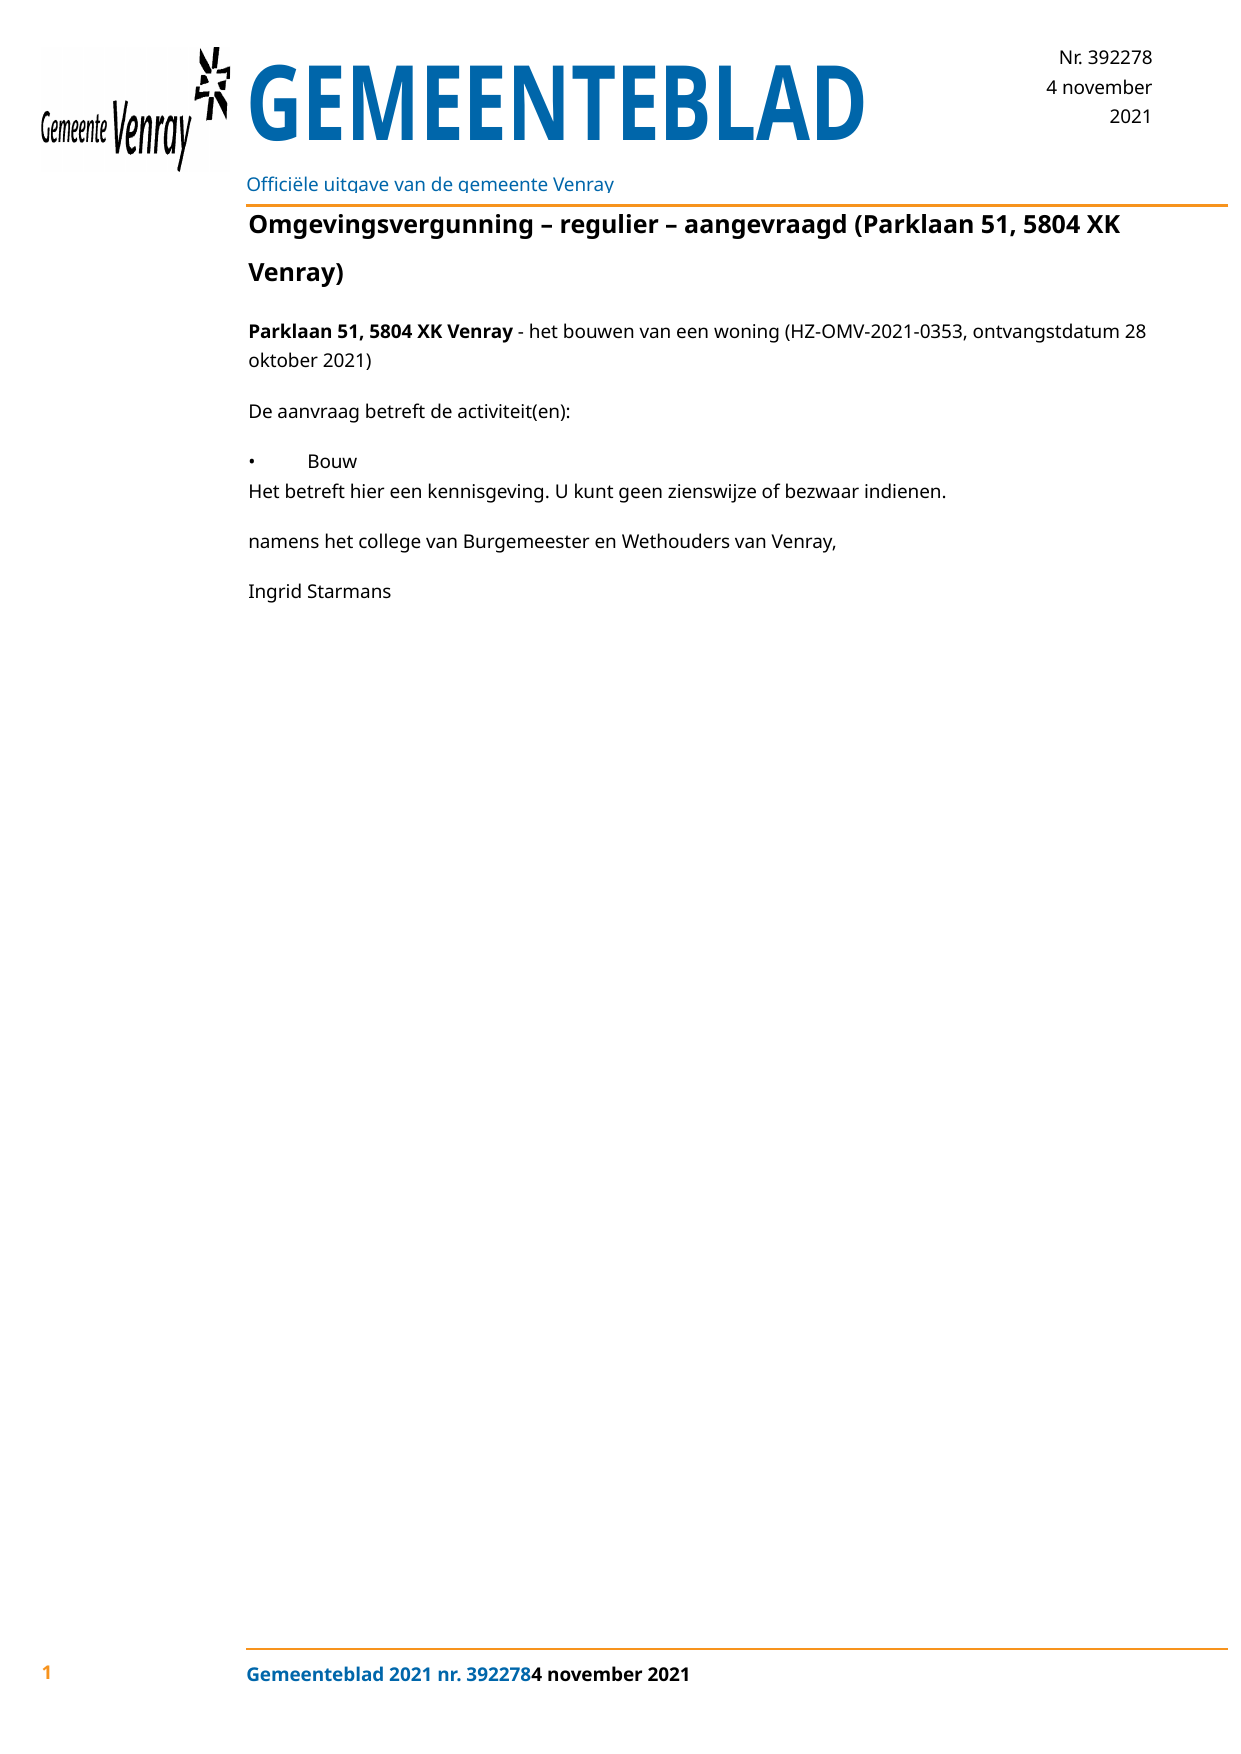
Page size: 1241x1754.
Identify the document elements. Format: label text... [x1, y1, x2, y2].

text Het betreft hier een kennisgeving. U kunt geen zienswijze of bezwaar indienen. [248, 478, 1152, 504]
text Ingrid Starmans [248, 579, 1152, 604]
text namens het college van Burgemeester en Wethouders van Venray, [248, 528, 1152, 554]
text Omgevingsvergunning – regulier – aangevraagd (Parklaan 51, 5804 XK Venray) [248, 207, 1152, 288]
list Bouw [248, 448, 1152, 474]
picture [41, 47, 231, 172]
text Parklaan 51, 5804 XK Venray - het bouwen van een woning (HZ-OMV-2021-0353, ontvangstdatum 28 oktober 2021) [248, 318, 1152, 373]
text De aanvraag betreft de activiteit(en): [248, 398, 1152, 424]
